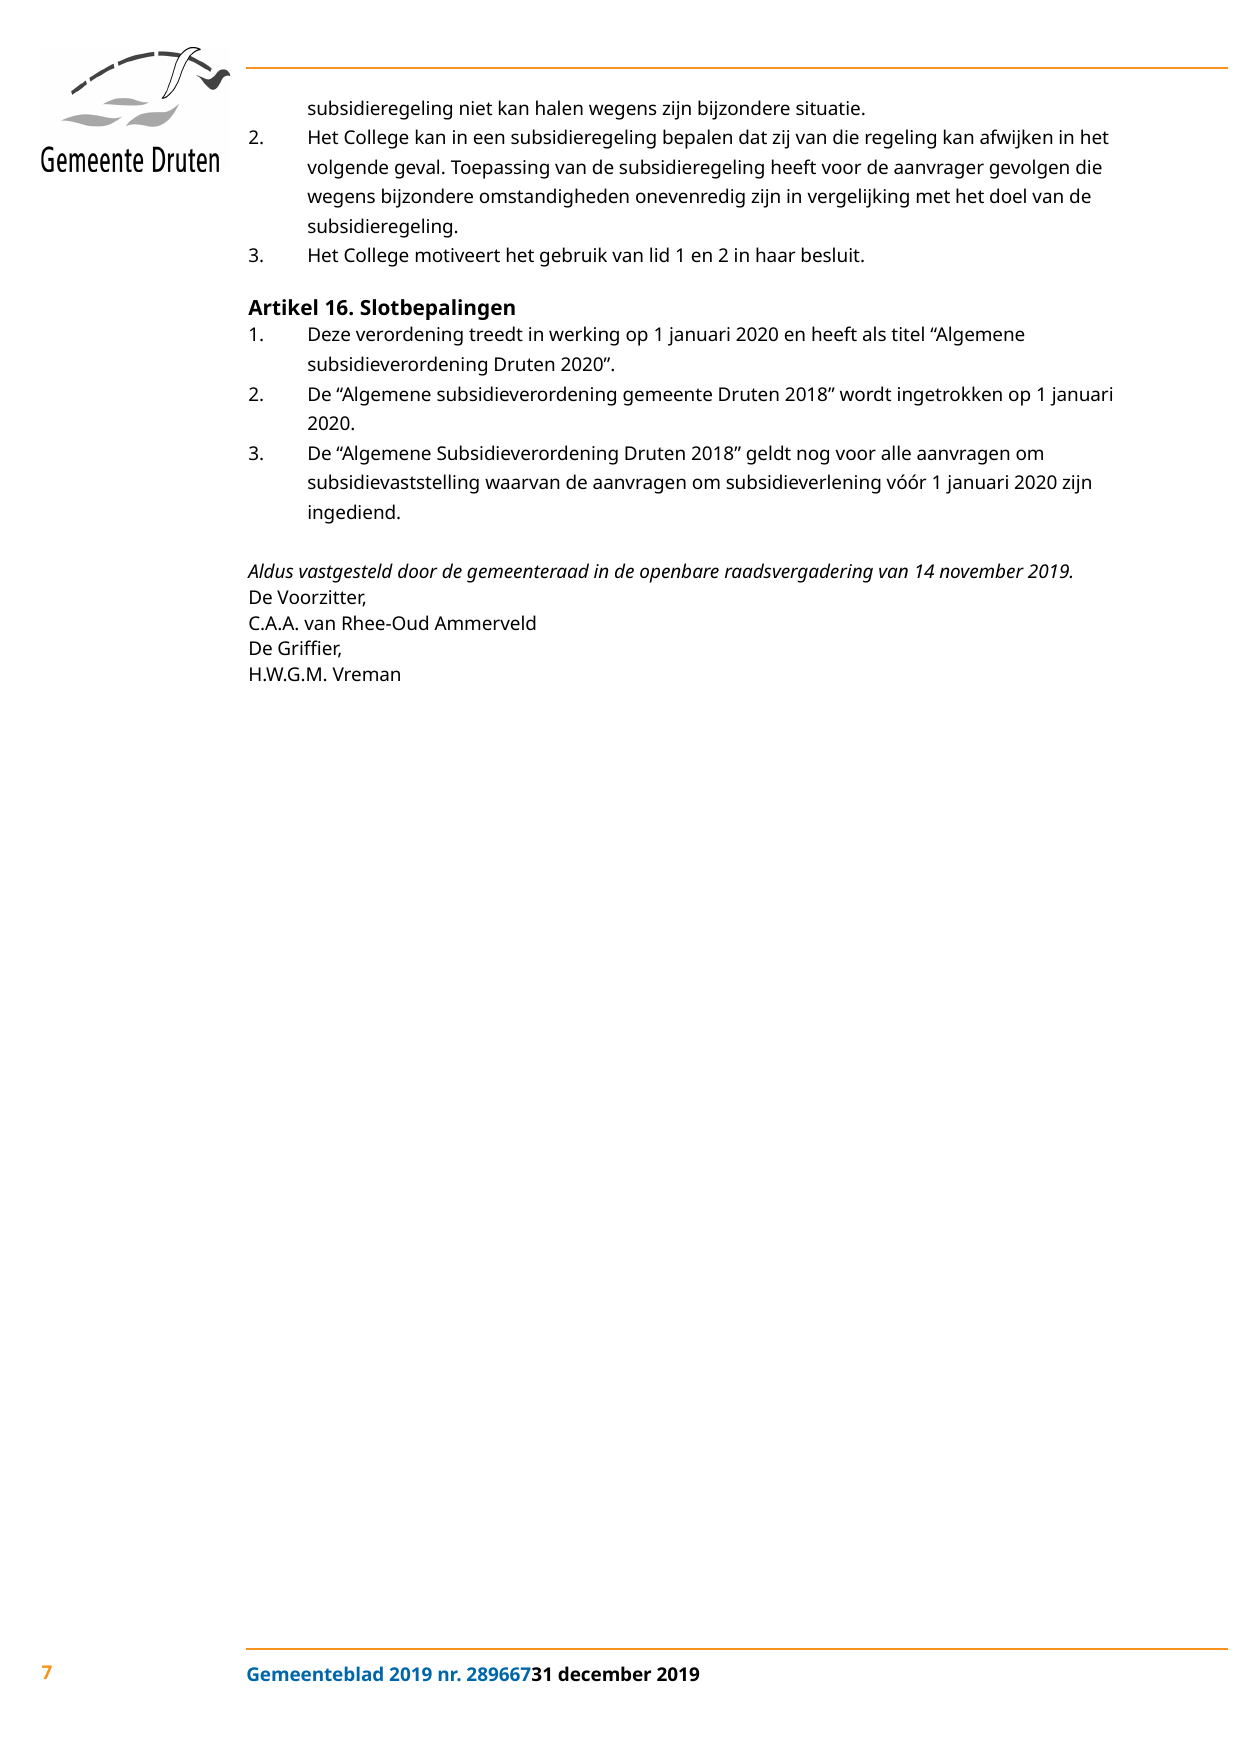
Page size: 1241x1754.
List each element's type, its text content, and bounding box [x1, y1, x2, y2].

list De “Algemene subsidieverordening gemeente Druten 2018” wordt ingetrokken op 1 januari 2020. [248, 381, 1152, 436]
text H.W.G.M. Vreman [248, 661, 1152, 687]
list subsidieregeling niet kan halen wegens zijn bijzondere situatie. [248, 95, 1152, 121]
list De “Algemene Subsidieverordening Druten 2018” geldt nog voor alle aanvragen om subsidievaststelling waarvan de aanvragen om subsidieverlening vóór 1 januari 2020 zijn ingediend. [248, 440, 1152, 525]
text Artikel 16. Slotbepalingen [248, 293, 1152, 322]
text Aldus vastgesteld door de gemeenteraad in de openbare raadsvergadering van 14 november 2019. [248, 558, 1152, 584]
list Het College kan in een subsidieregeling bepalen dat zij van die regeling kan afwijken in het volgende geval. Toepassing van de subsidieregeling heeft voor de aanvrager gevolgen die wegens bijzondere omstandigheden onevenredig zijn in vergelijking met het doel van de subsidieregeling. [248, 124, 1152, 239]
list Deze verordening treedt in werking op 1 januari 2020 en heeft als titel “Algemene subsidieverordening Druten 2020”. [248, 322, 1152, 377]
text C.A.A. van Rhee-Oud Ammerveld [248, 610, 1152, 635]
text De Griffier, [248, 635, 1152, 661]
picture [41, 47, 231, 172]
list Het College motiveert het gebruik van lid 1 en 2 in haar besluit. [248, 243, 1152, 268]
text De Voorzitter, [248, 584, 1152, 610]
